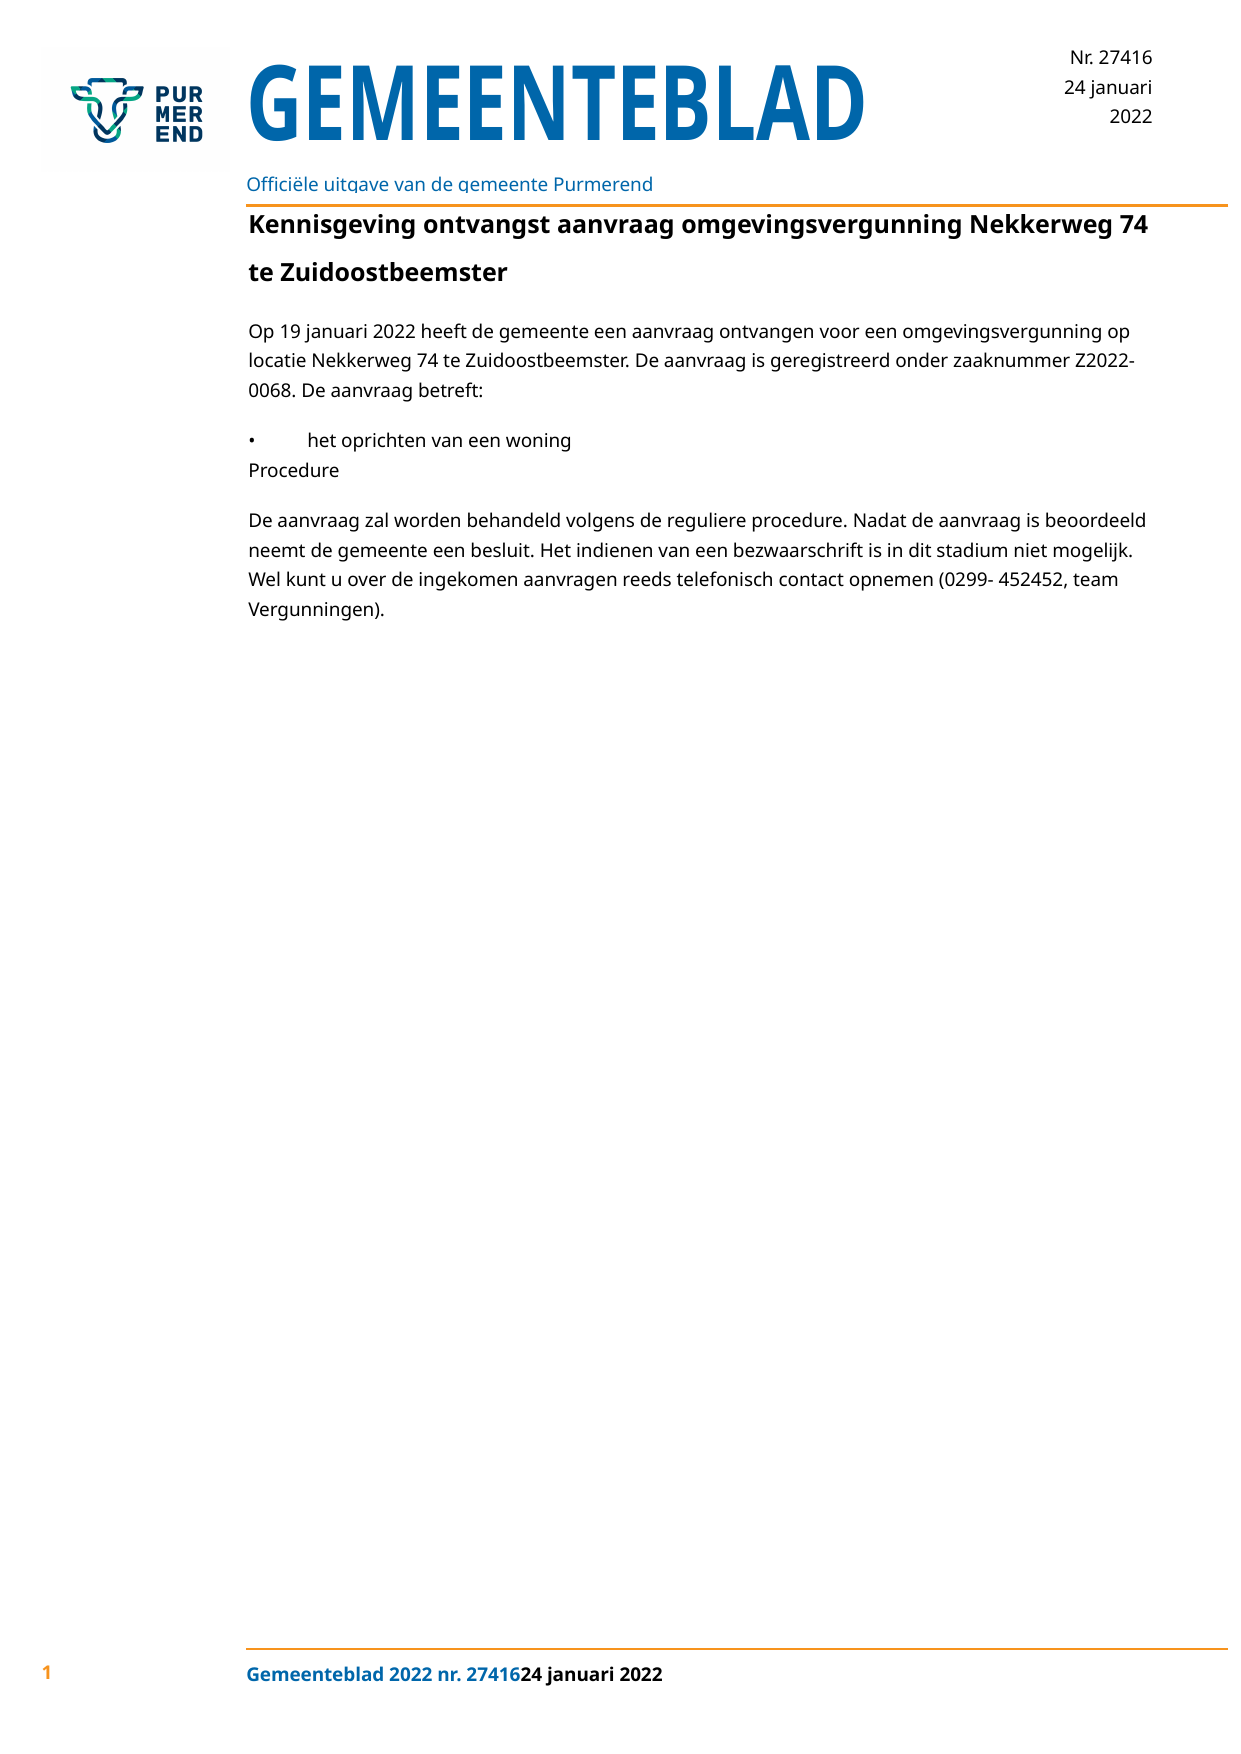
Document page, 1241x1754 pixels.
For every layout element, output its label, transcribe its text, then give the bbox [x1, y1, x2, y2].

text Kennisgeving ontvangst aanvraag omgevingsvergunning Nekkerweg 74 te Zuidoostbeemster [248, 207, 1152, 288]
list het oprichten van een woning [248, 427, 1152, 453]
picture [41, 47, 231, 172]
text De aanvraag zal worden behandeld volgens de reguliere procedure. Nadat de aanvraag is beoordeeld neemt de gemeente een besluit. Het indienen van een bezwaarschrift is in dit stadium niet mogelijk. Wel kunt u over de ingekomen aanvragen reeds telefonisch contact opnemen (0299- 452452, team Vergunningen). [248, 507, 1152, 622]
text Op 19 januari 2022 heeft de gemeente een aanvraag ontvangen voor een omgevingsvergunning op locatie Nekkerweg 74 te Zuidoostbeemster. De aanvraag is geregistreerd onder zaaknummer Z2022-0068. De aanvraag betreft: [248, 318, 1152, 403]
text Procedure [248, 457, 1152, 483]
